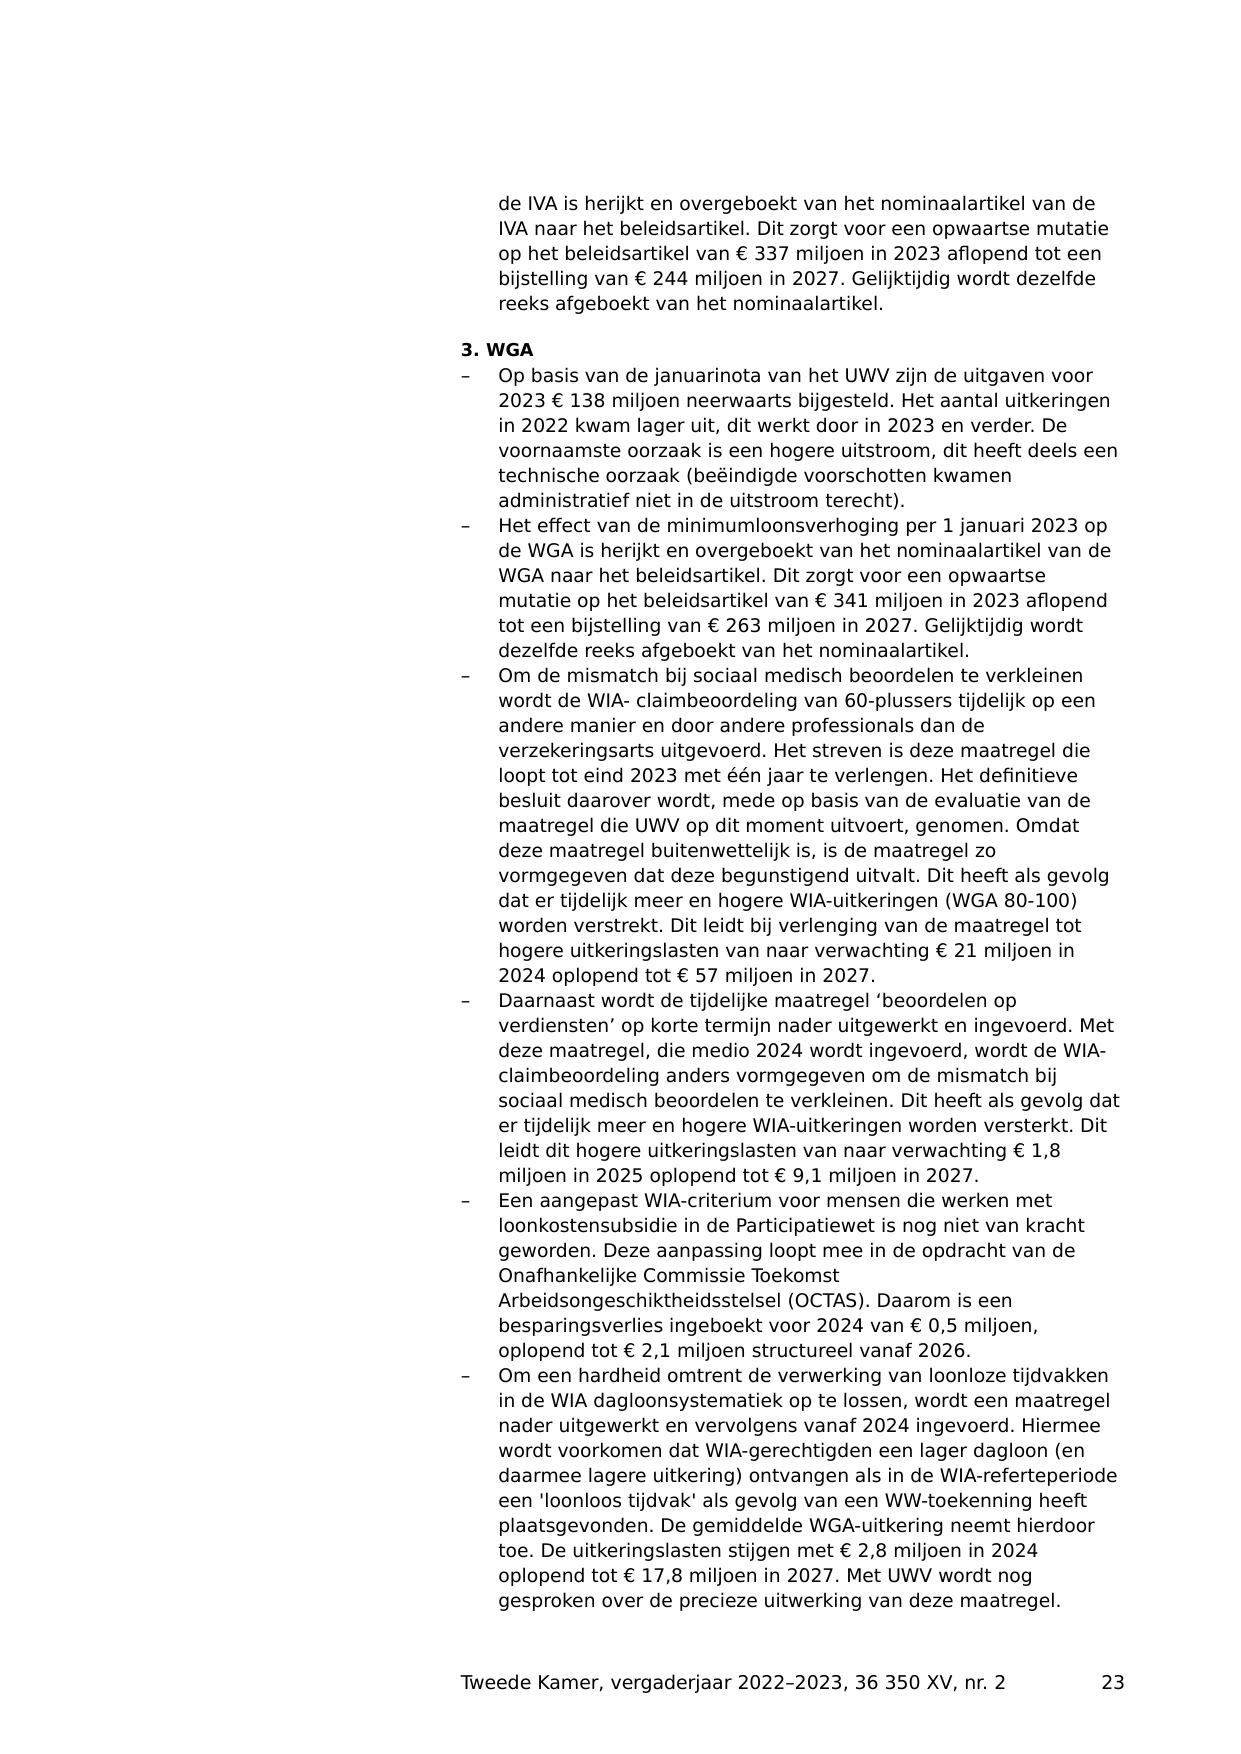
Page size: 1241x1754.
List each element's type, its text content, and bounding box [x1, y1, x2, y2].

list Een aangepast WIA-criterium voor mensen die werken met loonkostensubsidie in de Participatiewet is nog niet van kracht geworden. Deze aanpassing loopt mee in de opdracht van de Onafhankelijke Commissie Toekomst Arbeidsongeschiktheidsstelsel (OCTAS). Daarom is een besparingsverlies ingeboekt voor 2024 van € 0,5 miljoen, oplopend tot € 2,1 miljoen structureel vanaf 2026. [461, 1188, 1125, 1363]
list Om de mismatch bij sociaal medisch beoordelen te verkleinen wordt de WIA- claimbeoordeling van 60-plussers tijdelijk op een andere manier en door andere professionals dan de verzekeringsarts uitgevoerd. Het streven is deze maatregel die loopt tot eind 2023 met één jaar te verlengen. Het definitieve besluit daarover wordt, mede op basis van de evaluatie van de maatregel die UWV op dit moment uitvoert, genomen. Omdat deze maatregel buitenwettelijk is, is de maatregel zo vormgegeven dat deze begunstigend uitvalt. Dit heeft als gevolg dat er tijdelijk meer en hogere WIA-uitkeringen (WGA 80-100) worden verstrekt. Dit leidt bij verlenging van de maatregel tot hogere uitkeringslasten van naar verwachting € 21 miljoen in 2024 oplopend tot € 57 miljoen in 2027. [461, 663, 1125, 988]
text 3. WGA [461, 338, 1125, 361]
list Op basis van de januarinota van het UWV zijn de uitgaven voor 2023 € 138 miljoen neerwaarts bijgesteld. Het aantal uitkeringen in 2022 kwam lager uit, dit werkt door in 2023 en verder. De voornaamste oorzaak is een hogere uitstroom, dit heeft deels een technische oorzaak (beëindigde voorschotten kwamen administratief niet in de uitstroom terecht). [461, 363, 1125, 513]
list Daarnaast wordt de tijdelijke maatregel ‘beoordelen op verdiensten’ op korte termijn nader uitgewerkt en ingevoerd. Met deze maatregel, die medio 2024 wordt ingevoerd, wordt de WIA-claimbeoordeling anders vormgegeven om de mismatch bij sociaal medisch beoordelen te verkleinen. Dit heeft als gevolg dat er tijdelijk meer en hogere WIA-uitkeringen worden versterkt. Dit leidt dit hogere uitkeringslasten van naar verwachting € 1,8 miljoen in 2025 oplopend tot € 9,1 miljoen in 2027. [461, 988, 1125, 1188]
list Om een hardheid omtrent de verwerking van loonloze tijdvakken in de WIA dagloonsystematiek op te lossen, wordt een maatregel nader uitgewerkt en vervolgens vanaf 2024 ingevoerd. Hiermee wordt voorkomen dat WIA-gerechtigden een lager dagloon (en daarmee lagere uitkering) ontvangen als in de WIA-referteperiode een 'loonloos tijdvak' als gevolg van een WW-toekenning heeft plaatsgevonden. De gemiddelde WGA-uitkering neemt hierdoor toe. De uitkeringslasten stijgen met € 2,8 miljoen in 2024 oplopend tot € 17,8 miljoen in 2027. Met UWV wordt nog gesproken over de precieze uitwerking van deze maatregel. [461, 1363, 1125, 1613]
list de IVA is herijkt en overgeboekt van het nominaalartikel van de IVA naar het beleidsartikel. Dit zorgt voor een opwaartse mutatie op het beleidsartikel van € 337 miljoen in 2023 aflopend tot een bijstelling van € 244 miljoen in 2027. Gelijktijdig wordt dezelfde reeks afgeboekt van het nominaalartikel. [461, 191, 1125, 316]
list Het effect van de minimumloonsverhoging per 1 januari 2023 op de WGA is herijkt en overgeboekt van het nominaalartikel van de WGA naar het beleidsartikel. Dit zorgt voor een opwaartse mutatie op het beleidsartikel van € 341 miljoen in 2023 aflopend tot een bijstelling van € 263 miljoen in 2027. Gelijktijdig wordt dezelfde reeks afgeboekt van het nominaalartikel. [461, 513, 1125, 663]
